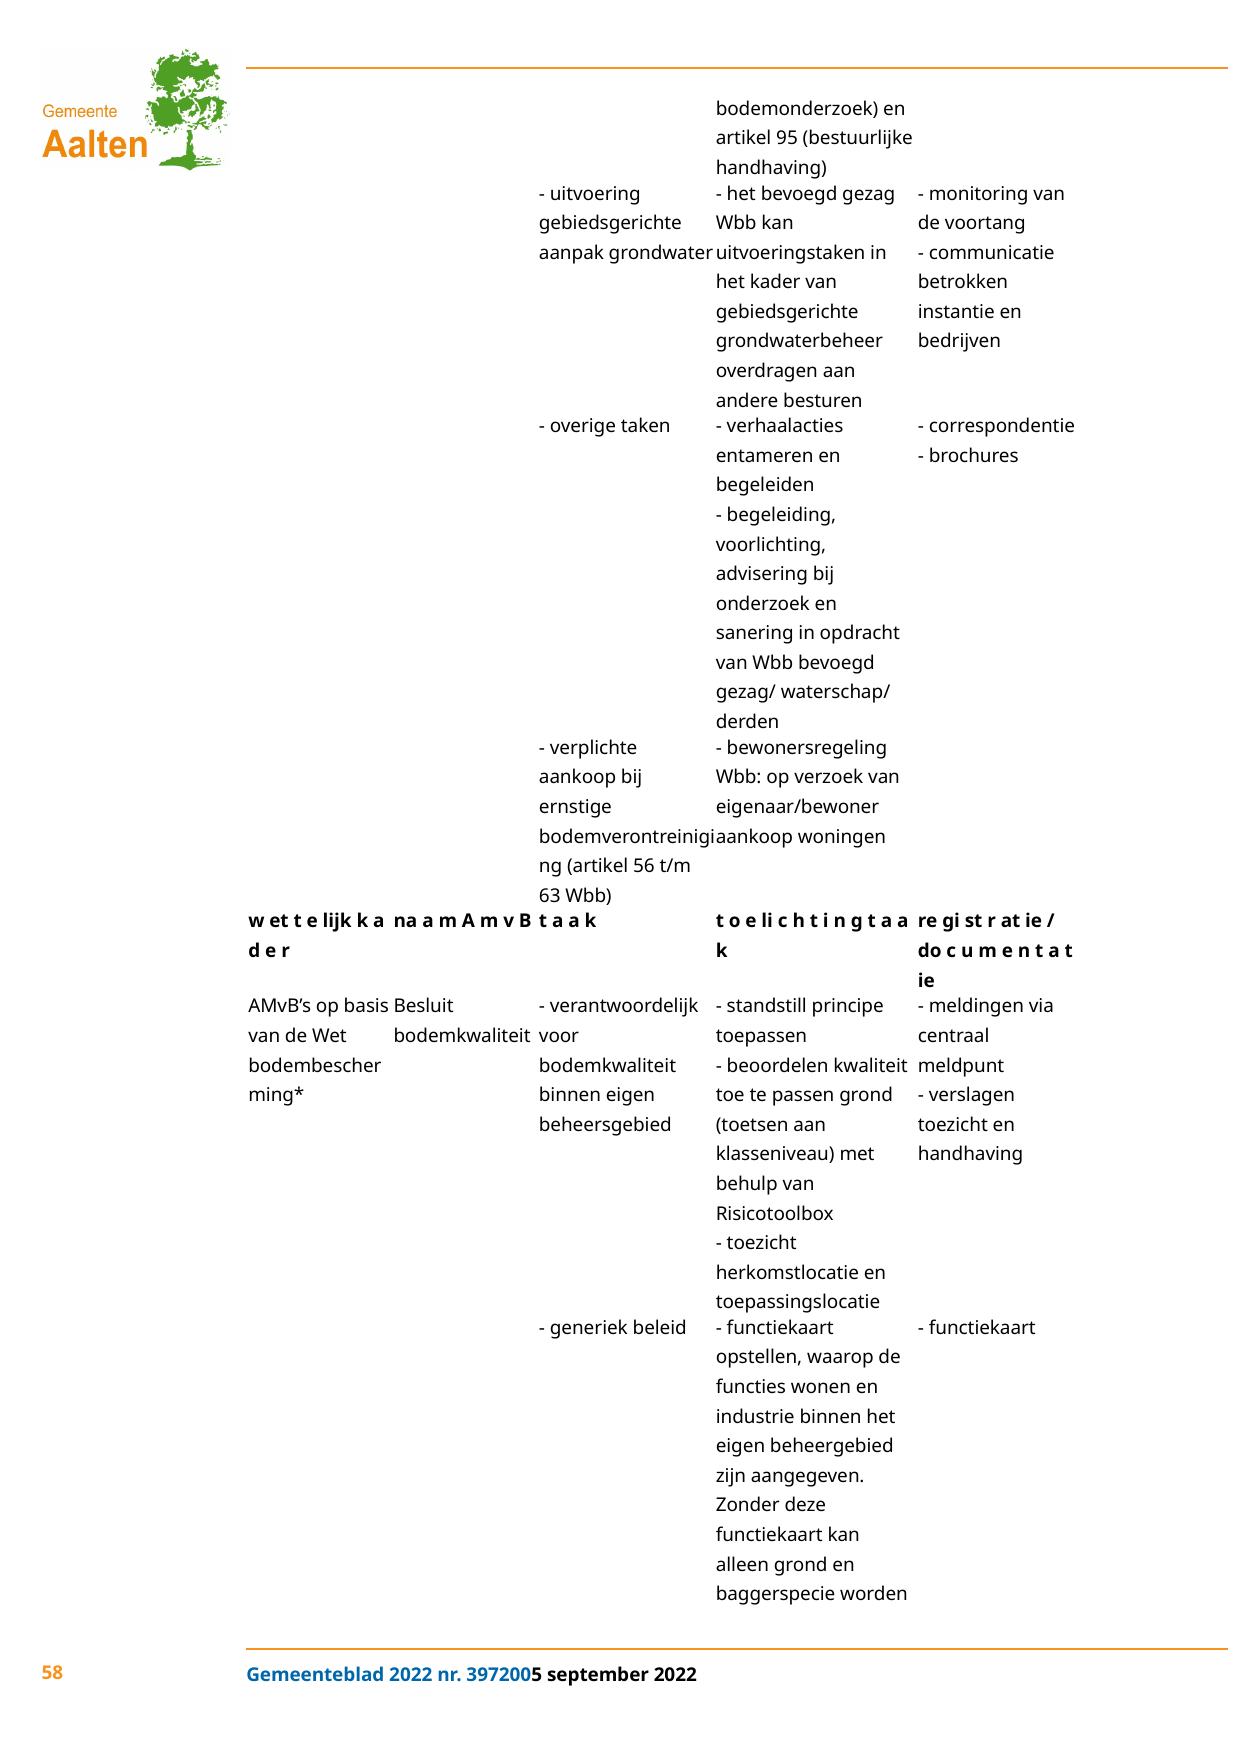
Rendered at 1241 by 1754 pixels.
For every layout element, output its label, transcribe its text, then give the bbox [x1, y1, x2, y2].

table_cell [393, 95, 539, 180]
table_cell - verantwoordelijk voor bodemkwaliteit binnen eigen beheersgebied [539, 993, 716, 1314]
table_cell [248, 734, 393, 908]
picture [41, 47, 231, 172]
table_cell [918, 734, 1079, 908]
table_cell [248, 180, 393, 412]
table_cell - verplichte aankoop bij ernstige bodemverontreiniging (artikel 56 t/m 63 Wbb) [539, 734, 716, 908]
table_cell - meldingen via centraal meldpunt - verslagen toezicht en handhaving [918, 993, 1079, 1314]
table_cell - het bevoegd gezag Wbb kan uitvoeringstaken in het kader van gebiedsgerichte grondwaterbeheer overdragen aan andere besturen [716, 180, 918, 412]
table_cell AMvB’s op basis van de Wet bodembescherming* [248, 993, 393, 1314]
table_cell - overige taken [539, 413, 716, 734]
table_cell Besluit bodemkwaliteit [393, 993, 539, 1314]
table_cell [393, 734, 539, 908]
table_cell - monitoring van de voortang - communicatie betrokken instantie en bedrijven [918, 180, 1079, 412]
table_cell [393, 1314, 539, 1606]
table_cell - standstill principe toepassen - beoordelen kwaliteit toe te passen grond (toetsen aan klasseniveau) met behulp van Risicotoolbox - toezicht herkomstlocatie en toepassingslocatie [716, 993, 918, 1314]
table_cell [248, 95, 393, 180]
table_cell re gi st r at ie / do c u m e n t a t ie [918, 908, 1079, 993]
table_cell [248, 413, 393, 734]
table_cell na a m A m v B [393, 908, 539, 993]
table_cell [393, 180, 539, 412]
table_cell - verhaalacties entameren en begeleiden - begeleiding, voorlichting, advisering bij onderzoek en sanering in opdracht van Wbb bevoegd gezag/ waterschap/ derden [716, 413, 918, 734]
table_cell bodemonderzoek) en artikel 95 (bestuurlijke handhaving) [716, 95, 918, 180]
table_cell - correspondentie - brochures [918, 413, 1079, 734]
table_cell t a a k [539, 908, 716, 993]
table_cell [393, 413, 539, 734]
table_cell - functiekaart [918, 1314, 1079, 1606]
table_cell [918, 95, 1079, 180]
table_cell w et t e lijk k a d e r [248, 908, 393, 993]
table_cell [248, 1314, 393, 1606]
table_cell t o e li c h t i n g t a a k [716, 908, 918, 993]
table_cell [539, 95, 716, 180]
table_cell - functiekaart opstellen, waarop de functies wonen en industrie binnen het eigen beheergebied zijn aangegeven. Zonder deze functiekaart kan alleen grond en baggerspecie worden [716, 1314, 918, 1606]
table_cell - bewonersregeling Wbb: op verzoek van eigenaar/bewoner aankoop woningen [716, 734, 918, 908]
table_cell - uitvoering gebiedsgerichte aanpak grondwater [539, 180, 716, 412]
table_cell - generiek beleid [539, 1314, 716, 1606]
